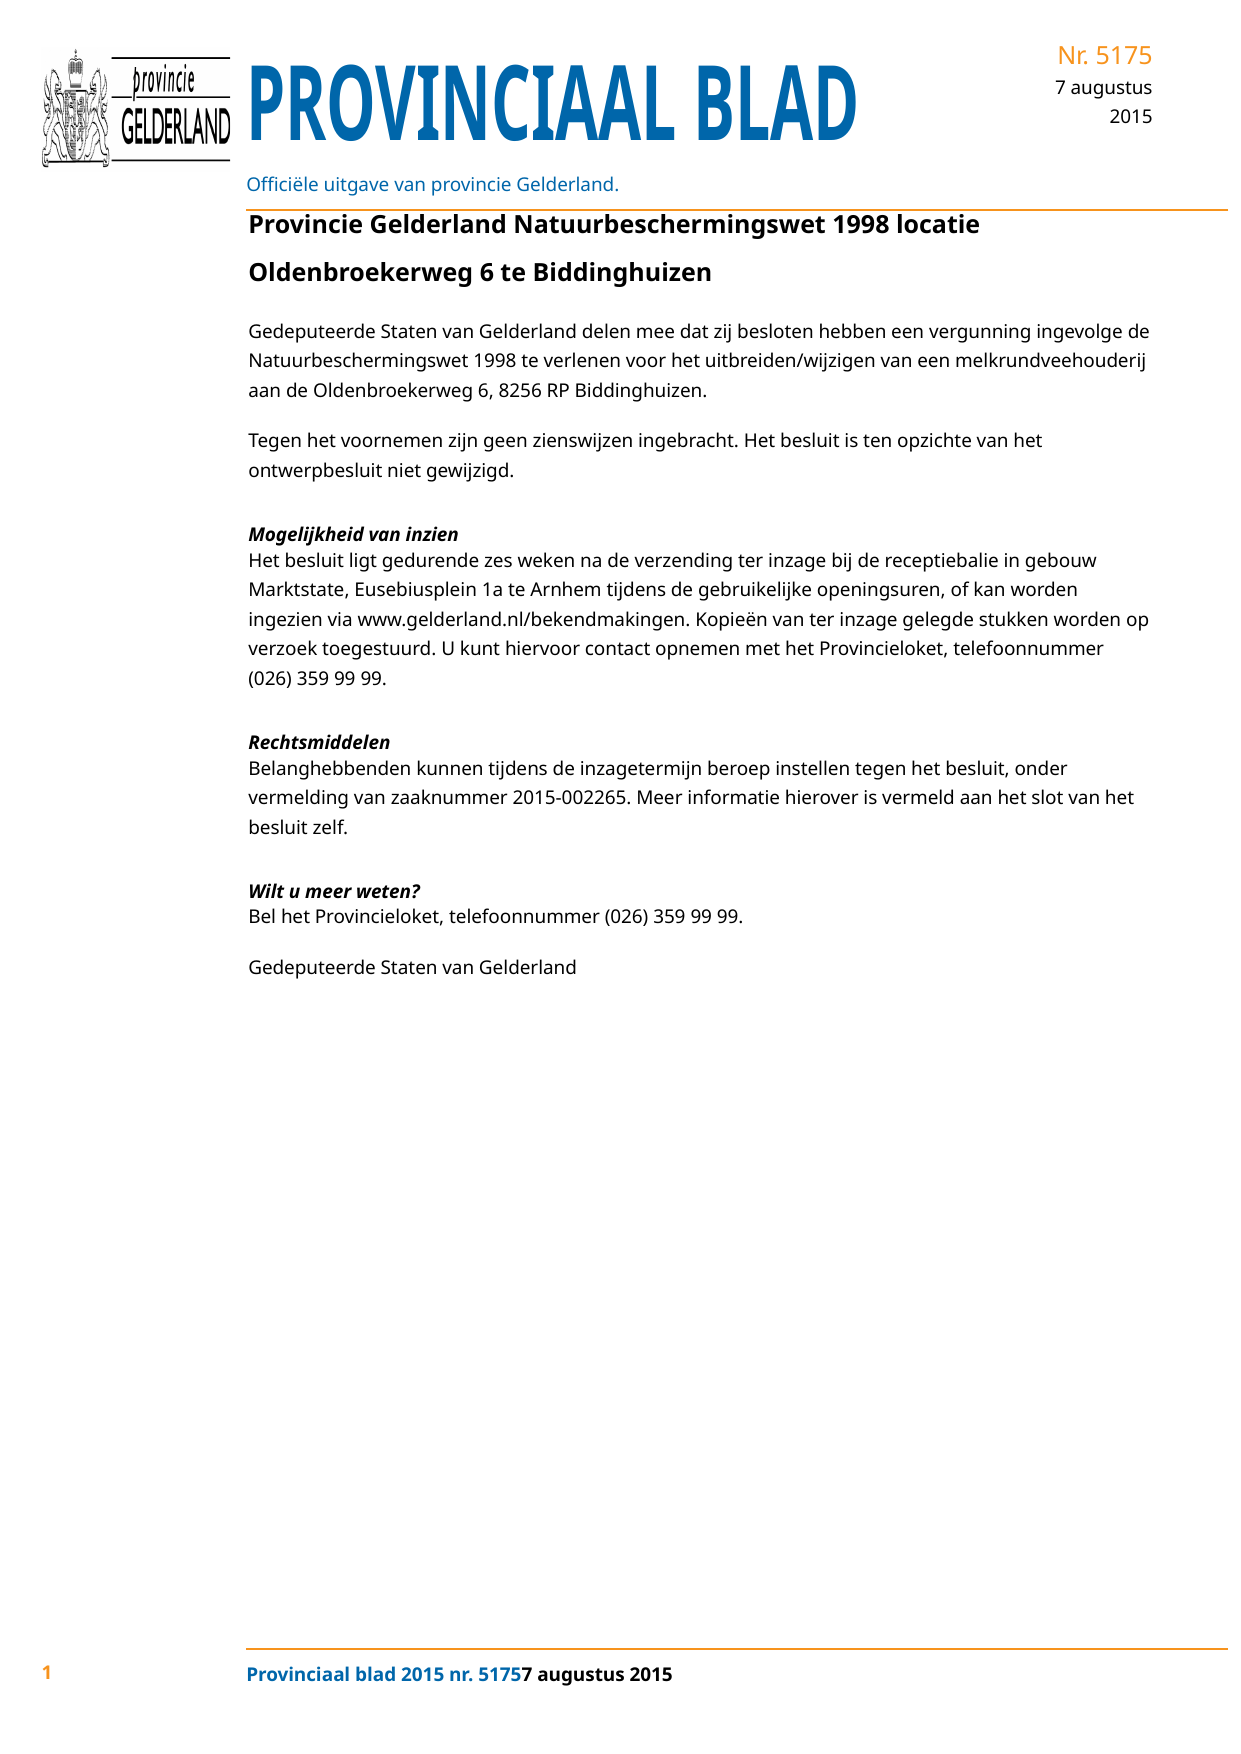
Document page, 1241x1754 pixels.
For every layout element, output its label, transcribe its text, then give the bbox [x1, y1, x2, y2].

text Provincie Gelderland Natuurbeschermingswet 1998 locatie Oldenbroekerweg 6 te Biddinghuizen [248, 211, 1152, 288]
text Tegen het voornemen zijn geen zienswijzen ingebracht. Het besluit is ten opzichte van het ontwerpbesluit niet gewijzigd. [248, 427, 1152, 483]
text Het besluit ligt gedurende zes weken na de verzending ter inzage bij de receptiebalie in gebouw Marktstate, Eusebiusplein 1a te Arnhem tijdens de gebruikelijke openingsuren, of kan worden ingezien via www.gelderland.nl/bekendmakingen. Kopieën van ter inzage gelegde stukken worden op verzoek toegestuurd. U kunt hiervoor contact opnemen met het Provincieloket, telefoonnummer (026) 359 99 99. [248, 547, 1152, 691]
text Bel het Provincieloket, telefoonnummer (026) 359 99 99. [248, 904, 1152, 929]
text Rechtsmiddelen [248, 729, 1152, 755]
text Belanghebbenden kunnen tijdens de inzagetermijn beroep instellen tegen het besluit, onder vermelding van zaaknummer 2015-002265. Meer informatie hierover is vermeld aan het slot van het besluit zelf. [248, 755, 1152, 840]
text Gedeputeerde Staten van Gelderland [248, 954, 1152, 980]
text Gedeputeerde Staten van Gelderland delen mee dat zij besloten hebben een vergunning ingevolge de Natuurbeschermingswet 1998 te verlenen voor het uitbreiden/wijzigen van een melkrundveehouderij aan de Oldenbroekerweg 6, 8256 RP Biddinghuizen. [248, 318, 1152, 403]
text Wilt u meer weten? [248, 878, 1152, 904]
picture [41, 47, 231, 172]
text Mogelijkheid van inzien [248, 521, 1152, 547]
